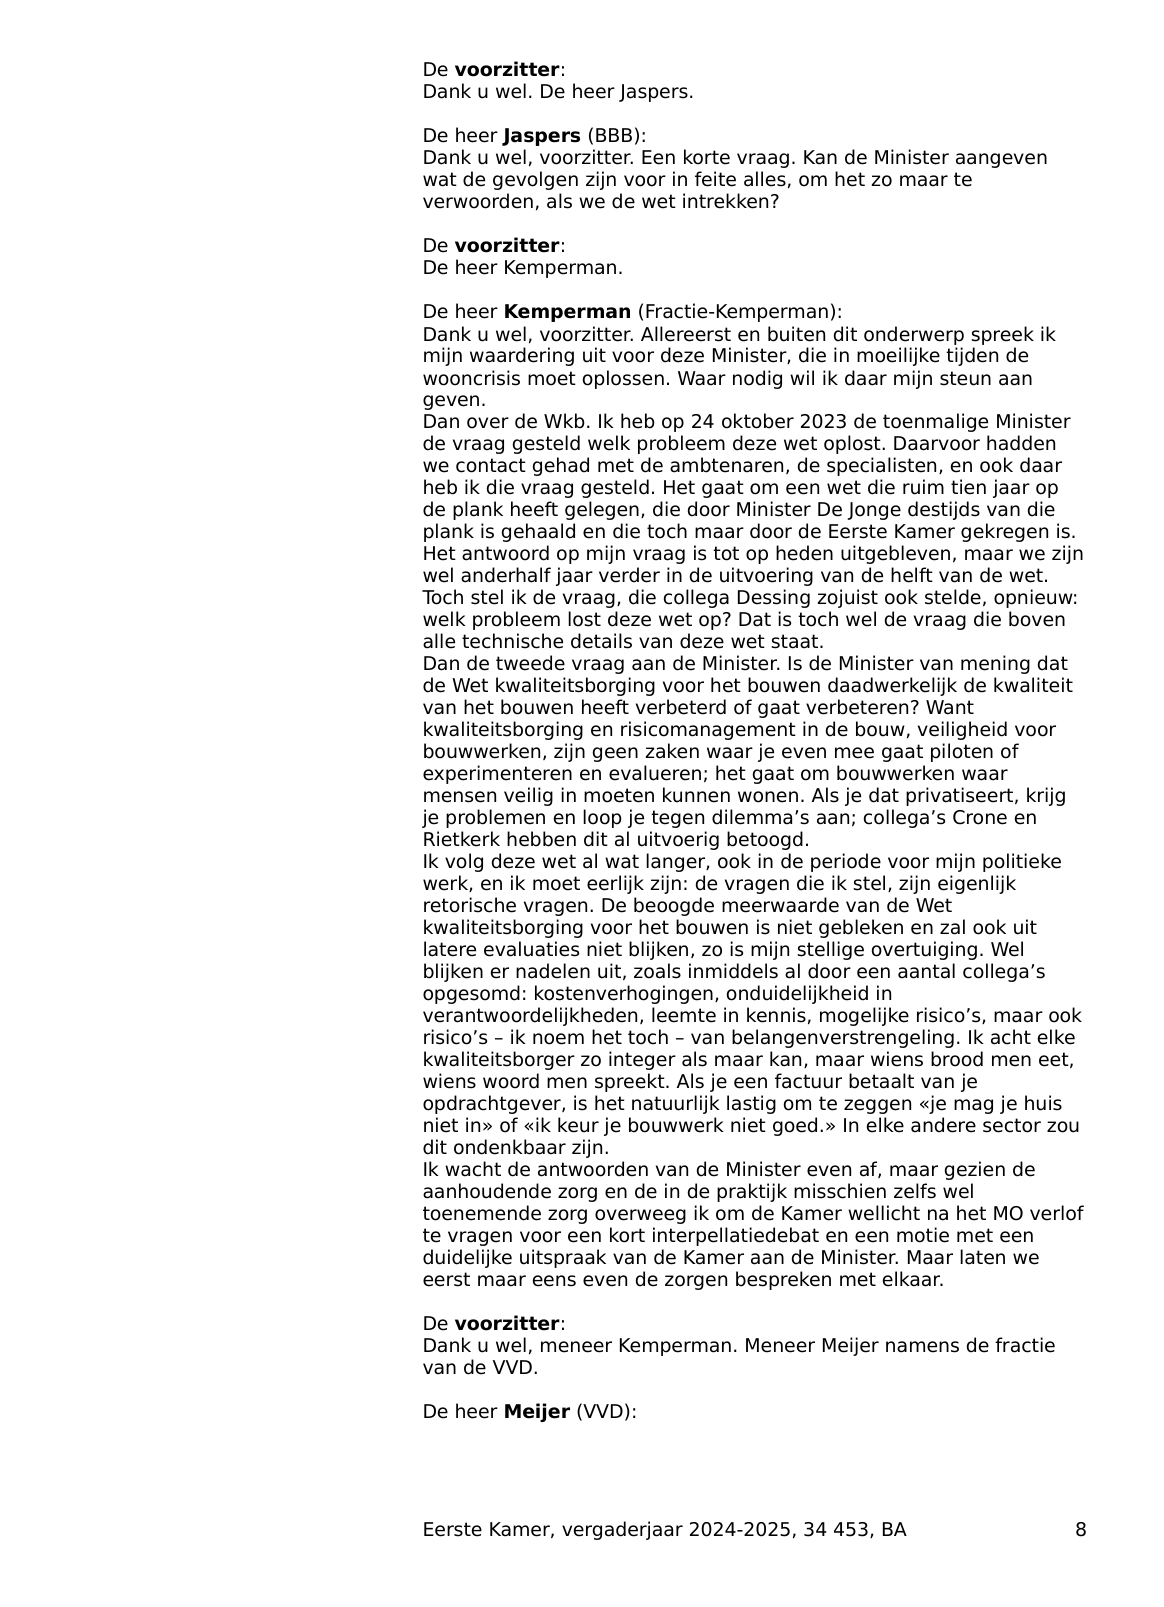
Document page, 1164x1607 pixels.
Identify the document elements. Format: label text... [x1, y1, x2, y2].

text Ik volg deze wet al wat langer, ook in de periode voor mijn politieke werk, en ik moet eerlijk zijn: de vragen die ik stel, zijn eigenlijk retorische vragen. De beoogde meerwaarde van de Wet kwaliteitsborging voor het bouwen is niet gebleken en zal ook uit latere evaluaties niet blijken, zo is mijn stellige overtuiging. Wel blijken er nadelen uit, zoals inmiddels al door een aantal collega’s opgesomd: kostenverhogingen, onduidelijkheid in verantwoordelijkheden, leemte in kennis, mogelijke risico’s, maar ook risico’s – ik noem het toch – van belangenverstrengeling. Ik acht elke kwaliteitsborger zo integer als maar kan, maar wiens brood men eet, wiens woord men spreekt. Als je een factuur betaalt van je opdrachtgever, is het natuurlijk lastig om te zeggen «je mag je huis niet in» of «ik keur je bouwwerk niet goed.» In elke andere sector zou dit ondenkbaar zijn. [422, 851, 1087, 1159]
text Dank u wel, voorzitter. Een korte vraag. Kan de Minister aangeven wat de gevolgen zijn voor in feite alles, om het zo maar te verwoorden, als we de wet intrekken? [422, 147, 1087, 213]
text Dank u wel. De heer Jaspers. [422, 81, 1087, 103]
text Dank u wel, voorzitter. Allereerst en buiten dit onderwerp spreek ik mijn waardering uit voor deze Minister, die in moeilijke tijden de wooncrisis moet oplossen. Waar nodig wil ik daar mijn steun aan geven. [422, 323, 1087, 411]
text De heer Meijer (VVD): [422, 1401, 1087, 1423]
text De voorzitter: [422, 235, 1087, 257]
text De heer Kemperman. [422, 257, 1087, 279]
text Ik wacht de antwoorden van de Minister even af, maar gezien de aanhoudende zorg en de in de praktijk misschien zelfs wel toenemende zorg overweeg ik om de Kamer wellicht na het MO verlof te vragen voor een kort interpellatiedebat en een motie met een duidelijke uitspraak van de Kamer aan de Minister. Maar laten we eerst maar eens even de zorgen bespreken met elkaar. [422, 1159, 1087, 1291]
text Dank u wel, meneer Kemperman. Meneer Meijer namens de fractie van de VVD. [422, 1335, 1087, 1379]
text De heer Jaspers (BBB): [422, 125, 1087, 147]
text Dan over de Wkb. Ik heb op 24 oktober 2023 de toenmalige Minister de vraag gesteld welk probleem deze wet oplost. Daarvoor hadden we contact gehad met de ambtenaren, de specialisten, en ook daar heb ik die vraag gesteld. Het gaat om een wet die ruim tien jaar op de plank heeft gelegen, die door Minister De Jonge destijds van die plank is gehaald en die toch maar door de Eerste Kamer gekregen is. Het antwoord op mijn vraag is tot op heden uitgebleven, maar we zijn wel anderhalf jaar verder in de uitvoering van de helft van de wet. Toch stel ik de vraag, die collega Dessing zojuist ook stelde, opnieuw: welk probleem lost deze wet op? Dat is toch wel de vraag die boven alle technische details van deze wet staat. [422, 411, 1087, 653]
text De heer Kemperman (Fractie-Kemperman): [422, 301, 1087, 323]
text De voorzitter: [422, 59, 1087, 81]
text De voorzitter: [422, 1313, 1087, 1335]
text Dan de tweede vraag aan de Minister. Is de Minister van mening dat de Wet kwaliteitsborging voor het bouwen daadwerkelijk de kwaliteit van het bouwen heeft verbeterd of gaat verbeteren? Want kwaliteitsborging en risicomanagement in de bouw, veiligheid voor bouwwerken, zijn geen zaken waar je even mee gaat piloten of experimenteren en evalueren; het gaat om bouwwerken waar mensen veilig in moeten kunnen wonen. Als je dat privatiseert, krijg je problemen en loop je tegen dilemma’s aan; collega’s Crone en Rietkerk hebben dit al uitvoerig betoogd. [422, 653, 1087, 851]
